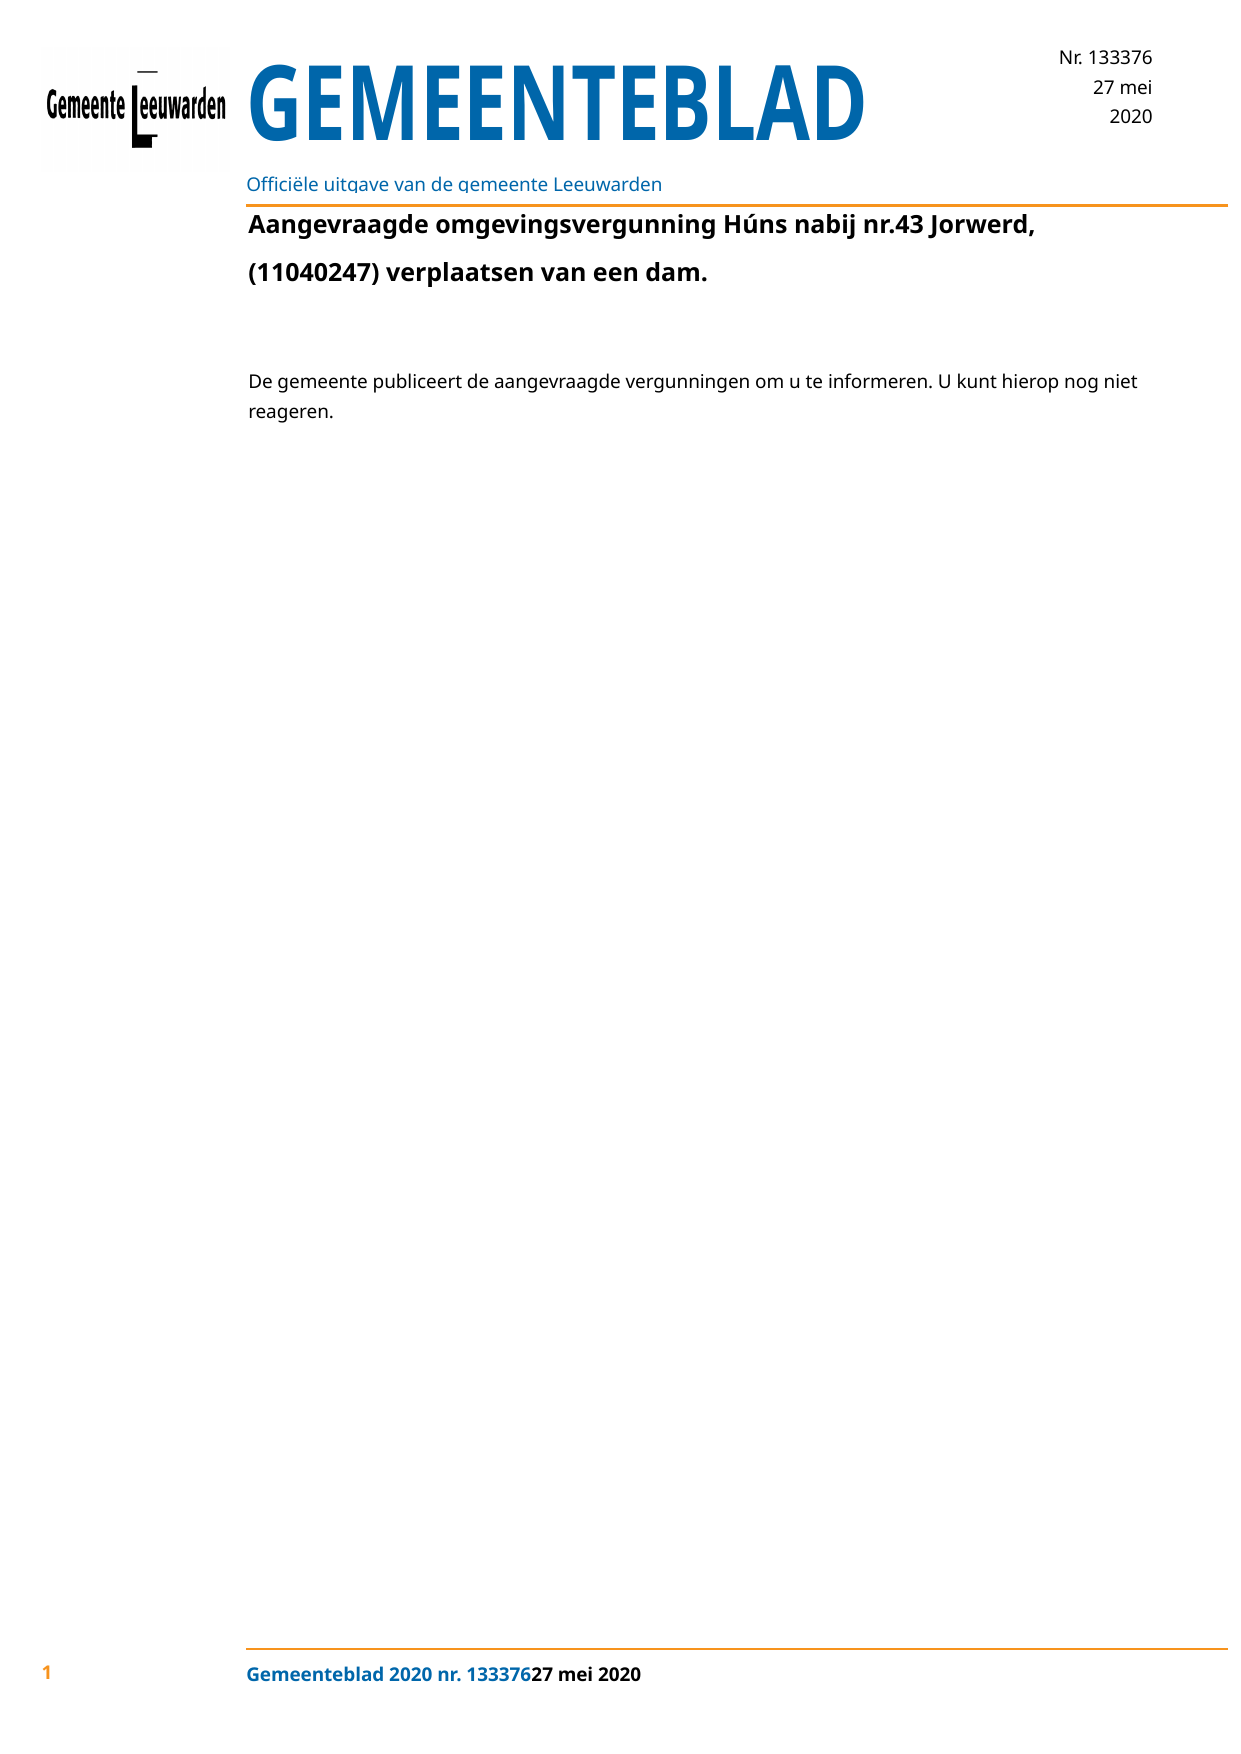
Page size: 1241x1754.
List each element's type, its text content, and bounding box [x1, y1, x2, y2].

picture [41, 47, 231, 172]
text De gemeente publiceert de aangevraagde vergunningen om u te informeren. U kunt hierop nog niet reageren. [248, 368, 1152, 424]
text Aangevraagde omgevingsvergunning Húns nabij nr.43 Jorwerd, (11040247) verplaatsen van een dam. [248, 207, 1152, 288]
